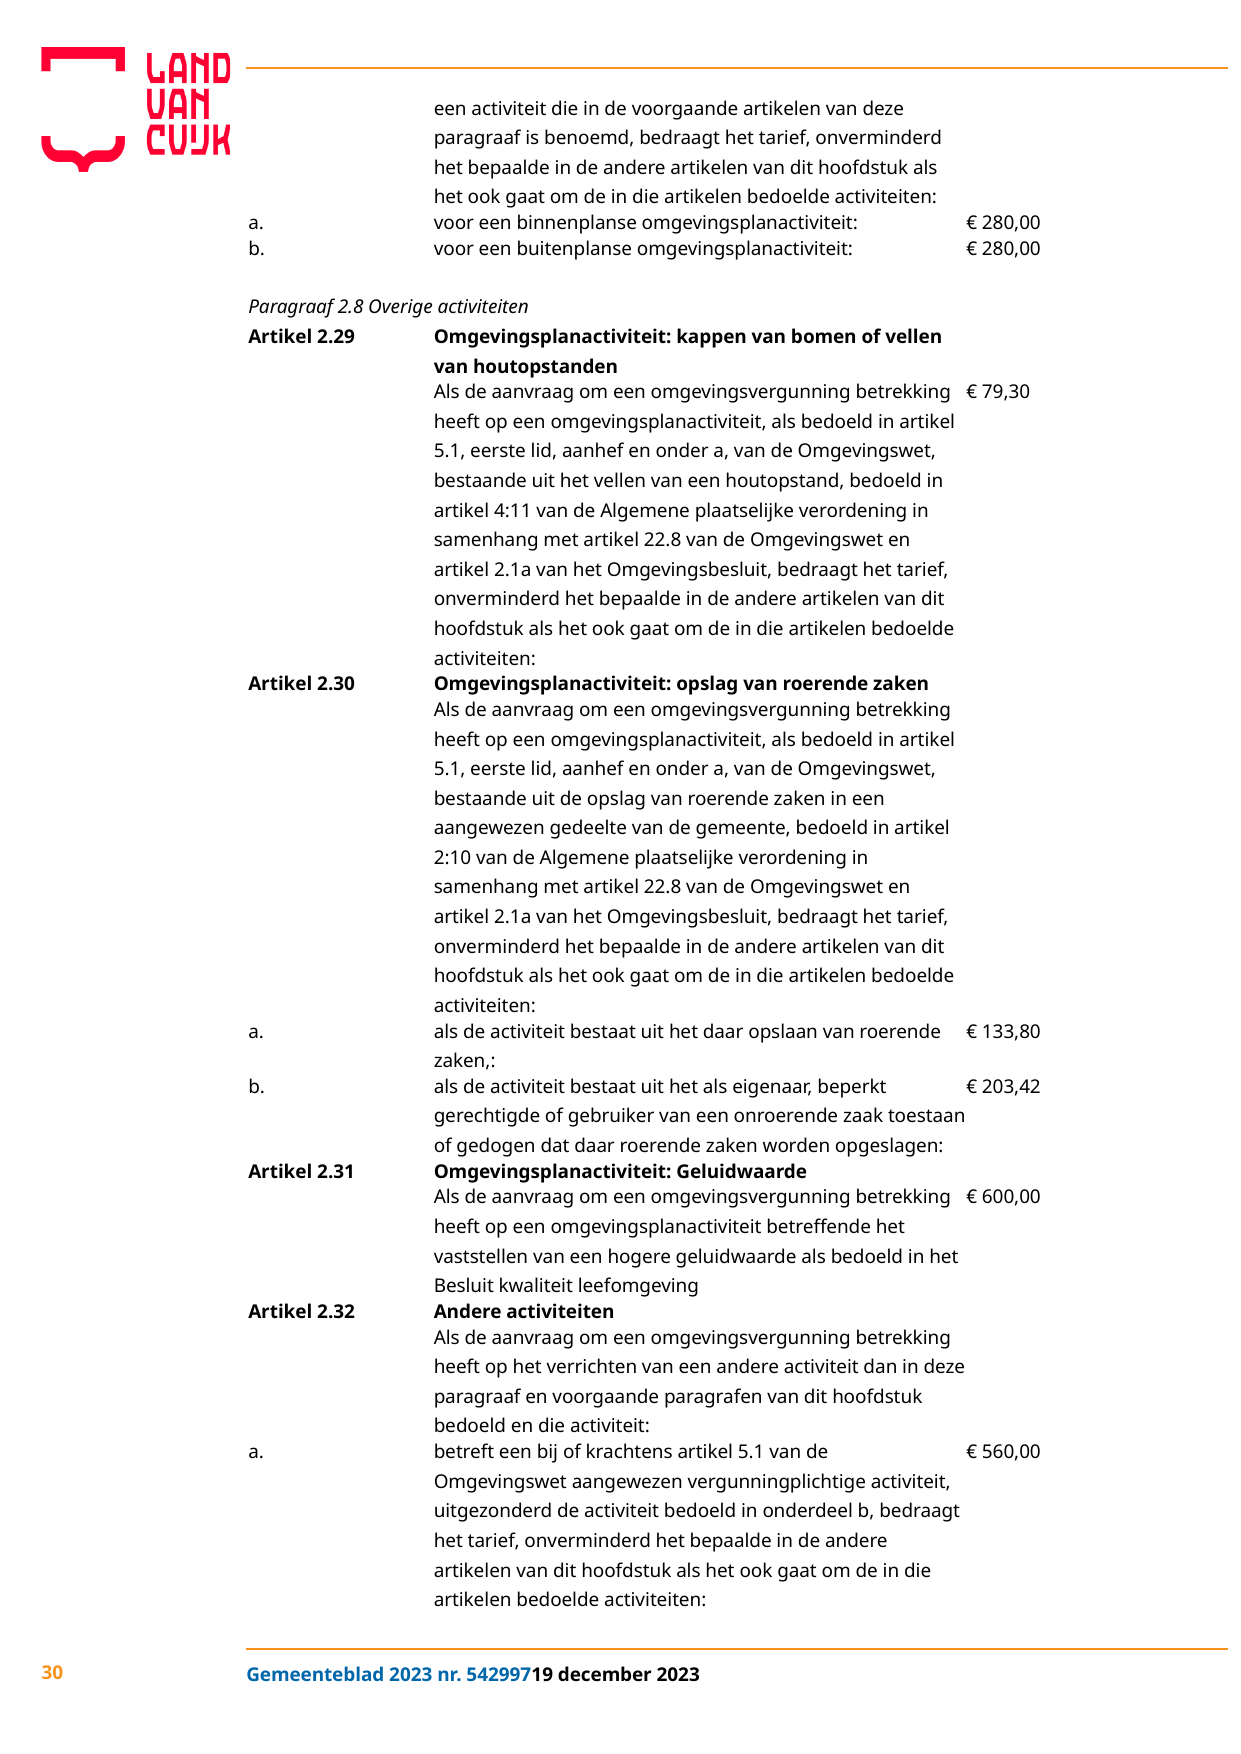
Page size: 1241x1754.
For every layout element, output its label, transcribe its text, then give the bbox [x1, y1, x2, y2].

table_cell [966, 671, 1152, 696]
table_cell [248, 1324, 433, 1438]
table_cell [966, 696, 1152, 1018]
table_cell Als de aanvraag om een omgevingsvergunning betrekking heeft op een omgevingsplanactiviteit, als bedoeld in artikel 5.1, eerste lid, aanhef en onder a, van de Omgevingswet, bestaande uit het vellen van een houtopstand, bedoeld in artikel 4:11 van de Algemene plaatselijke verordening in samenhang met artikel 22.8 van de Omgevingswet en artikel 2.1a van het Omgevingsbesluit, bedraagt het tarief, onverminderd het bepaalde in de andere artikelen van dit hoofdstuk als het ook gaat om de in die artikelen bedoelde activiteiten: [434, 379, 966, 671]
table_header Omgevingsplanactiviteit: kappen van bomen of vellen van houtopstanden [434, 323, 966, 378]
table_cell € 600,00 [966, 1184, 1152, 1298]
table_cell € 560,00 [966, 1439, 1152, 1612]
table_cell [248, 379, 433, 671]
table_cell betreft een bij of krachtens artikel 5.1 van de Omgevingswet aangewezen vergunningplichtige activiteit, uitgezonderd de activiteit bedoeld in onderdeel b, bedraagt het tarief, onverminderd het bepaalde in de andere artikelen van dit hoofdstuk als het ook gaat om de in die artikelen bedoelde activiteiten: [434, 1439, 966, 1612]
table_cell [966, 1158, 1152, 1184]
table_cell als de activiteit bestaat uit het als eigenaar, beperkt gerechtigde of gebruiker van een onroerende zaak toestaan of gedogen dat daar roerende zaken worden opgeslagen: [434, 1073, 966, 1158]
table_cell Artikel 2.30 [248, 671, 433, 696]
table_cell [248, 1184, 433, 1298]
table_cell Andere activiteiten [434, 1298, 966, 1324]
table_cell [248, 696, 433, 1018]
table_cell Artikel 2.32 [248, 1298, 433, 1324]
table_cell [966, 1324, 1152, 1438]
table_header [966, 323, 1152, 378]
table_cell [248, 95, 433, 209]
table_cell a. [248, 1439, 433, 1612]
table_cell Als de aanvraag om een omgevingsvergunning betrekking heeft op een omgevingsplanactiviteit betreffende het vaststellen van een hogere geluidwaarde als bedoeld in het Besluit kwaliteit leefomgeving [434, 1184, 966, 1298]
table_cell als de activiteit bestaat uit het daar opslaan van roerende zaken,: [434, 1018, 966, 1073]
table_cell Omgevingsplanactiviteit: Geluidwaarde [434, 1158, 966, 1184]
table_cell voor een binnenplanse omgevingsplanactiviteit: [434, 209, 966, 235]
table_cell € 79,30 [966, 379, 1152, 671]
table_cell Artikel 2.31 [248, 1158, 433, 1184]
table_cell Als de aanvraag om een omgevingsvergunning betrekking heeft op het verrichten van een andere activiteit dan in deze paragraaf en voorgaande paragrafen van dit hoofdstuk bedoeld en die activiteit: [434, 1324, 966, 1438]
picture [41, 47, 231, 172]
table_cell Als de aanvraag om een omgevingsvergunning betrekking heeft op een omgevingsplanactiviteit, als bedoeld in artikel 5.1, eerste lid, aanhef en onder a, van de Omgevingswet, bestaande uit de opslag van roerende zaken in een aangewezen gedeelte van de gemeente, bedoeld in artikel 2:10 van de Algemene plaatselijke verordening in samenhang met artikel 22.8 van de Omgevingswet en artikel 2.1a van het Omgevingsbesluit, bedraagt het tarief, onverminderd het bepaalde in de andere artikelen van dit hoofdstuk als het ook gaat om de in die artikelen bedoelde activiteiten: [434, 696, 966, 1018]
table_cell a. [248, 209, 433, 235]
table_header Artikel 2.29 [248, 323, 433, 378]
table_cell voor een buitenplanse omgevingsplanactiviteit: [434, 235, 966, 261]
table_cell b. [248, 235, 433, 261]
table_cell € 280,00 [966, 209, 1152, 235]
table_cell € 203,42 [966, 1073, 1152, 1158]
table_cell [966, 1298, 1152, 1324]
table_cell een activiteit die in de voorgaande artikelen van deze paragraaf is benoemd, bedraagt het tarief, onverminderd het bepaalde in de andere artikelen van dit hoofdstuk als het ook gaat om de in die artikelen bedoelde activiteiten: [434, 95, 966, 209]
table_cell Omgevingsplanactiviteit: opslag van roerende zaken [434, 671, 966, 696]
table_cell € 280,00 [966, 235, 1152, 261]
table_cell b. [248, 1073, 433, 1158]
table_cell [966, 95, 1152, 209]
text Paragraaf 2.8 Overige activiteiten [248, 293, 1152, 319]
table_cell € 133,80 [966, 1018, 1152, 1073]
table_cell a. [248, 1018, 433, 1073]
